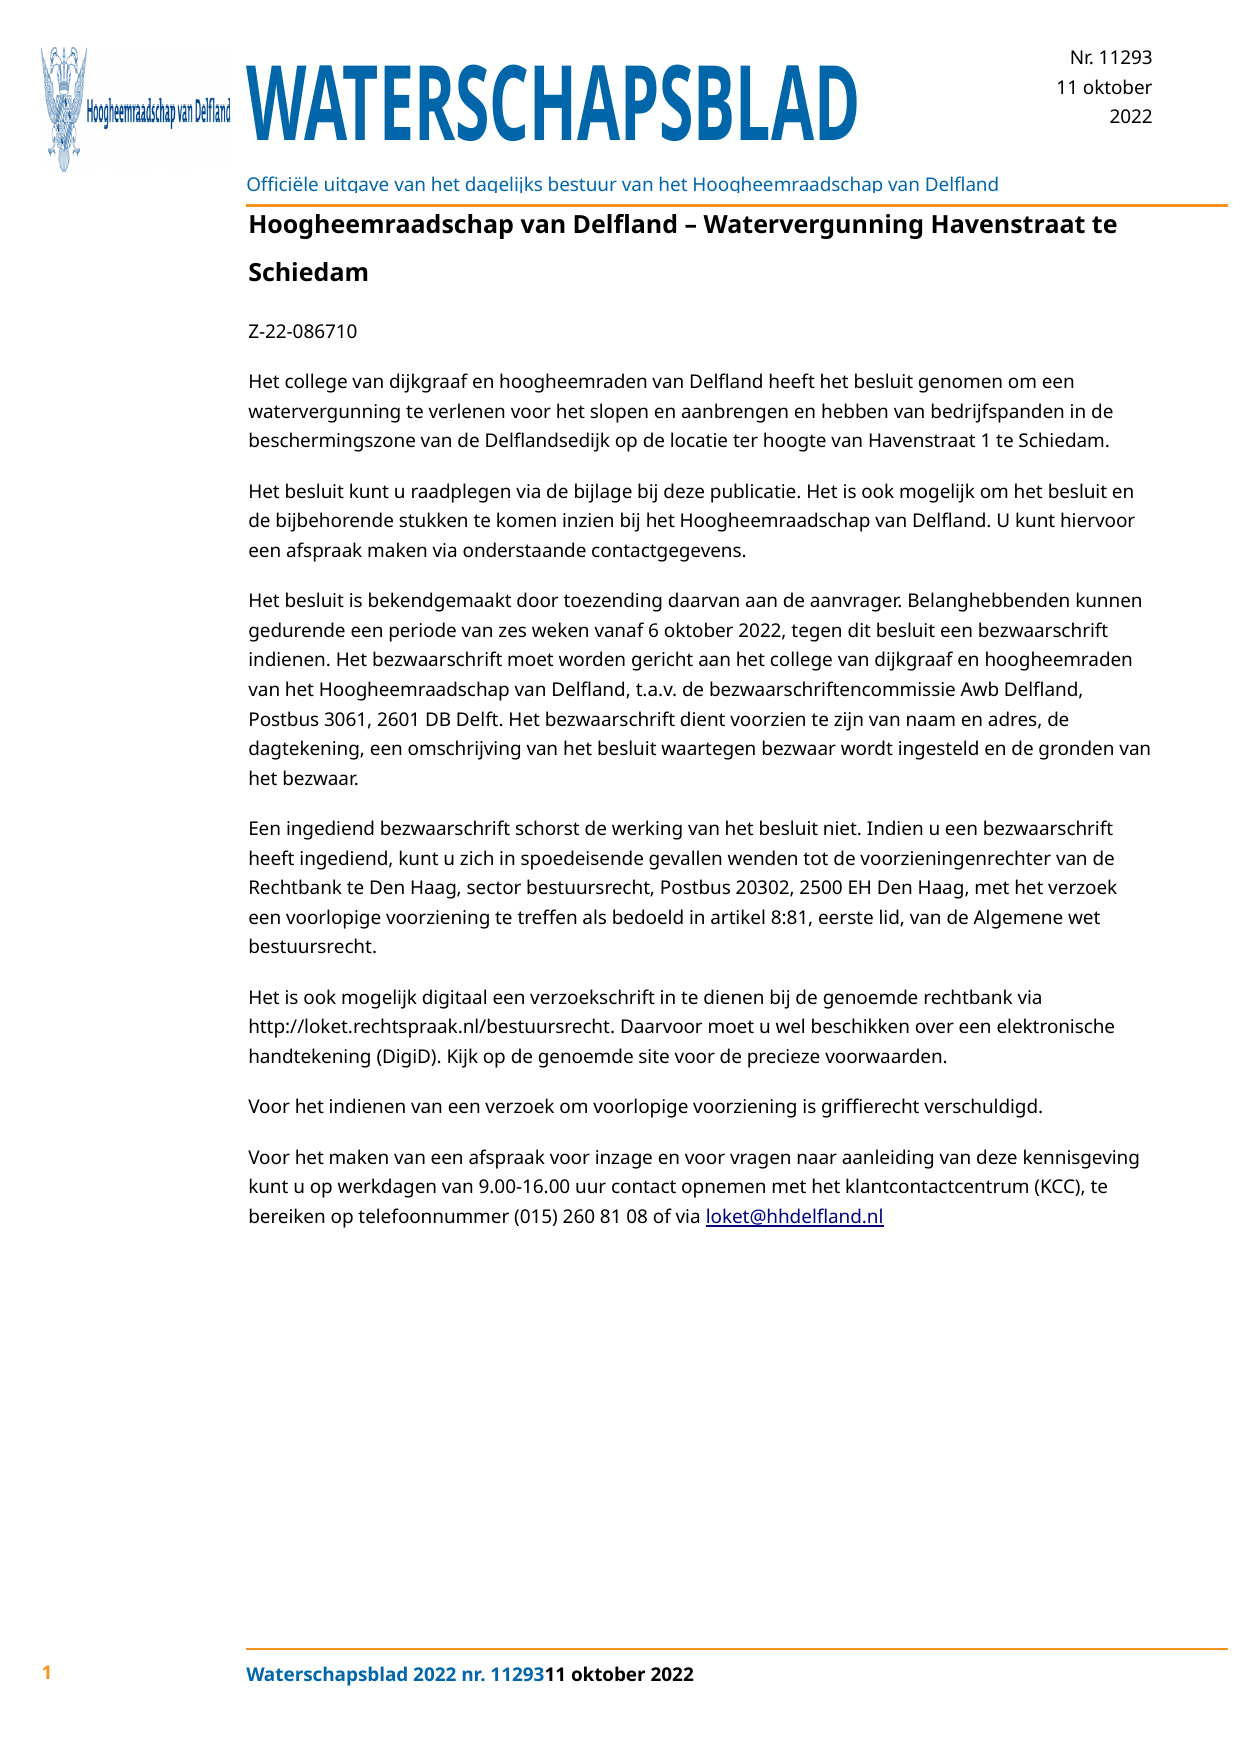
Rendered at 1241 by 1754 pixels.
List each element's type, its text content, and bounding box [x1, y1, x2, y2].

text Voor het maken van een afspraak voor inzage en voor vragen naar aanleiding van deze kennisgeving kunt u op werkdagen van 9.00-16.00 uur contact opnemen met het klantcontactcentrum (KCC), te bereiken op telefoonnummer (015) 260 81 08 of via loket@hhdelfland.nl [248, 1144, 1152, 1229]
text Voor het indienen van een verzoek om voorlopige voorziening is griffierecht verschuldigd. [248, 1094, 1152, 1119]
picture [41, 47, 231, 172]
text Het college van dijkgraaf en hoogheemraden van Delfland heeft het besluit genomen om een watervergunning te verlenen voor het slopen en aanbrengen en hebben van bedrijfspanden in de beschermingszone van de Delflandsedijk op de locatie ter hoogte van Havenstraat 1 te Schiedam. [248, 368, 1152, 453]
text Het besluit is bekendgemaakt door toezending daarvan aan de aanvrager. Belanghebbenden kunnen gedurende een periode van zes weken vanaf 6 oktober 2022, tegen dit besluit een bezwaarschrift indienen. Het bezwaarschrift moet worden gericht aan het college van dijkgraaf en hoogheemraden van het Hoogheemraadschap van Delfland, t.a.v. de bezwaarschriftencommissie Awb Delfland, Postbus 3061, 2601 DB Delft. Het bezwaarschrift dient voorzien te zijn van naam en adres, de dagtekening, een omschrijving van het besluit waartegen bezwaar wordt ingesteld en de gronden van het bezwaar. [248, 587, 1152, 791]
text Hoogheemraadschap van Delfland – Watervergunning Havenstraat te Schiedam [248, 207, 1152, 288]
text Het is ook mogelijk digitaal een verzoekschrift in te dienen bij de genoemde rechtbank via http://loket.rechtspraak.nl/bestuursrecht. Daarvoor moet u wel beschikken over een elektronische handtekening (DigiD). Kijk op de genoemde site voor de precieze voorwaarden. [248, 984, 1152, 1069]
text Z-22-086710 [248, 318, 1152, 344]
text Een ingediend bezwaarschrift schorst de werking van het besluit niet. Indien u een bezwaarschrift heeft ingediend, kunt u zich in spoedeisende gevallen wenden tot de voorzieningenrechter van de Rechtbank te Den Haag, sector bestuursrecht, Postbus 20302, 2500 EH Den Haag, met het verzoek een voorlopige voorziening te treffen als bedoeld in artikel 8:81, eerste lid, van de Algemene wet bestuursrecht. [248, 815, 1152, 959]
text Het besluit kunt u raadplegen via de bijlage bij deze publicatie. Het is ook mogelijk om het besluit en de bijbehorende stukken te komen inzien bij het Hoogheemraadschap van Delfland. U kunt hiervoor een afspraak maken via onderstaande contactgegevens. [248, 478, 1152, 563]
